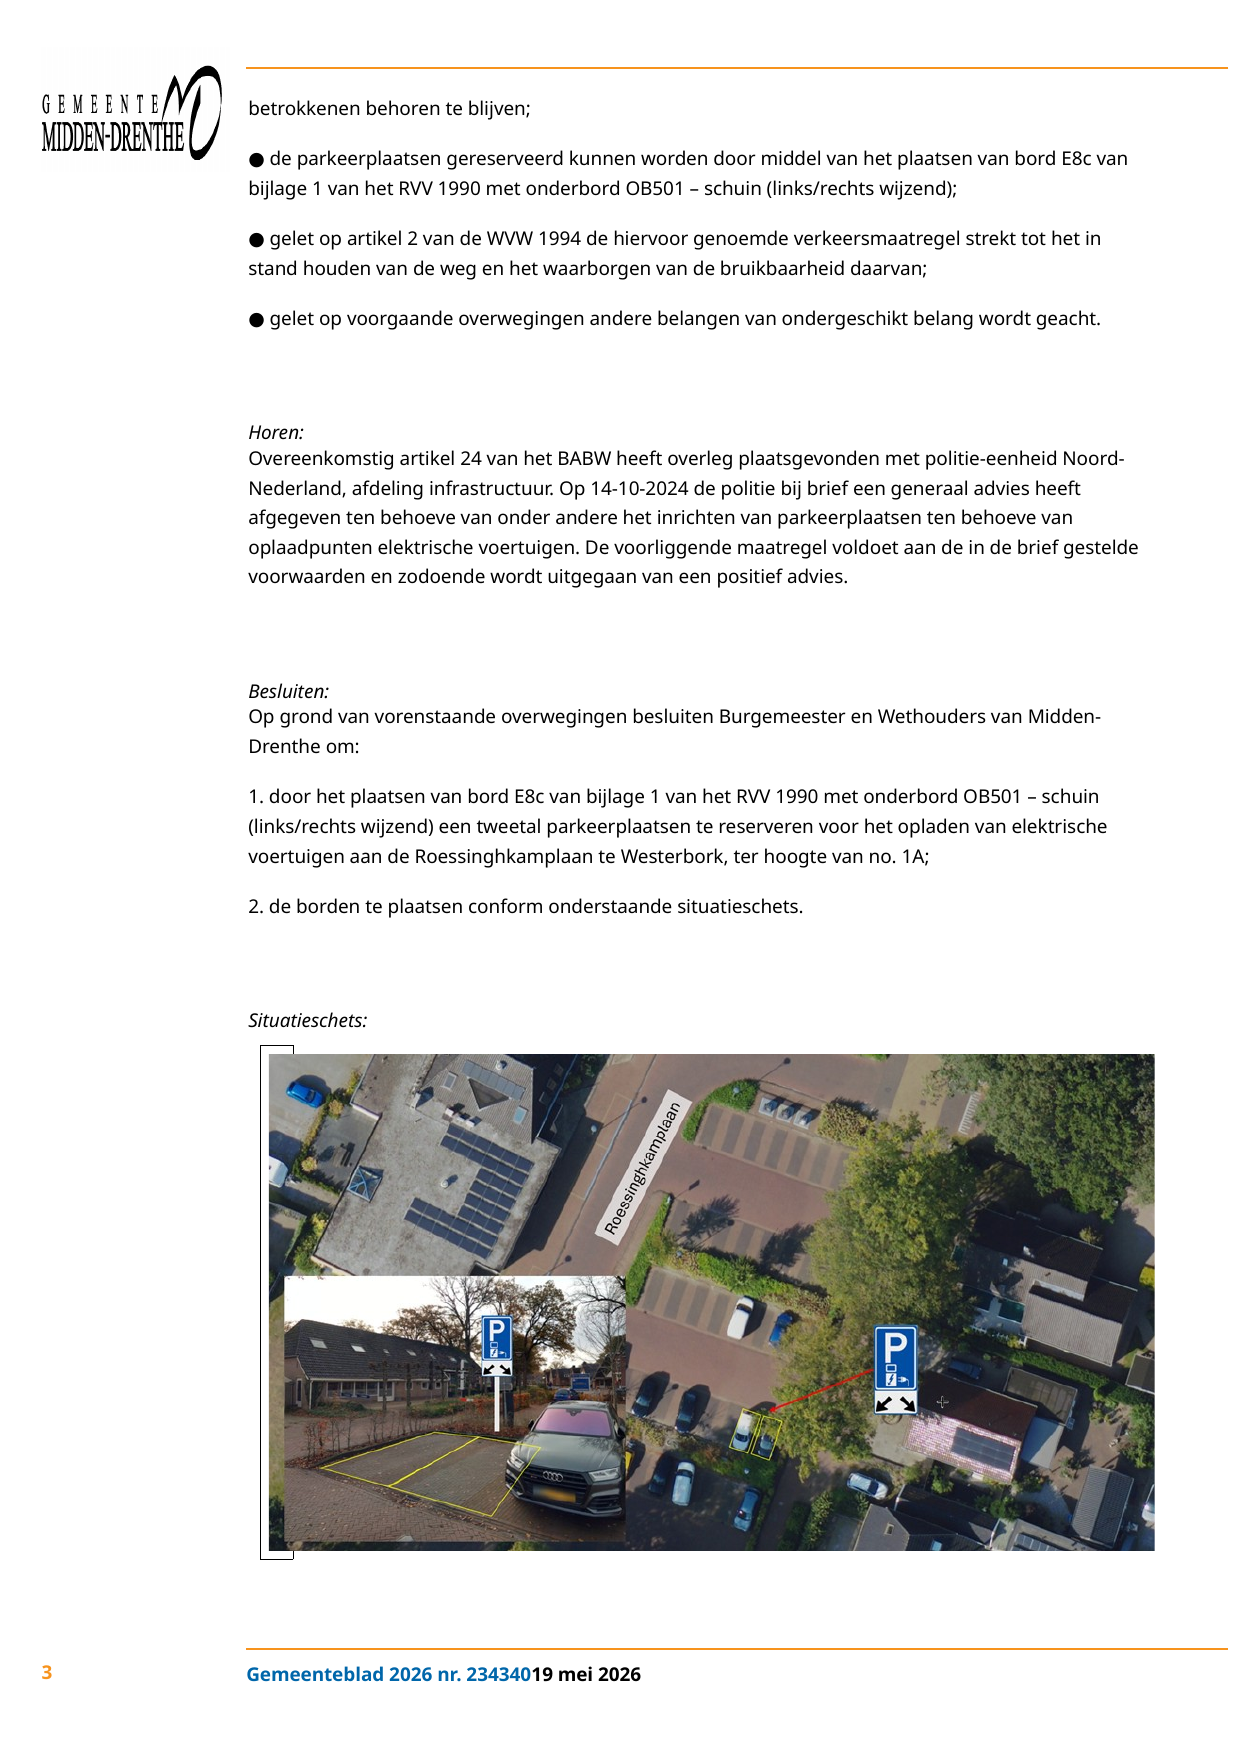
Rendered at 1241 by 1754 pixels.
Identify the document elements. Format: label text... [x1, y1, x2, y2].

text ● gelet op voorgaande overwegingen andere belangen van ondergeschikt belang wordt geacht. [248, 305, 1152, 331]
text 2. de borden te plaatsen conform onderstaande situatieschets. [248, 893, 1152, 919]
text Overeenkomstig artikel 24 van het BABW heeft overleg plaatsgevonden met politie-eenheid Noord-Nederland, afdeling infrastructuur. Op 14-10-2024 de politie bij brief een generaal advies heeft afgegeven ten behoeve van onder andere het inrichten van parkeerplaatsen ten behoeve van oplaadpunten elektrische voertuigen. De voorliggende maatregel voldoet aan de in de brief gestelde voorwaarden en zodoende wordt uitgegaan van een positief advies. [248, 445, 1152, 589]
picture [41, 47, 231, 172]
text ● de parkeerplaatsen gereserveerd kunnen worden door middel van het plaatsen van bord E8c van bijlage 1 van het RVV 1990 met onderbord OB501 – schuin (links/rechts wijzend); [248, 145, 1152, 201]
text ● gelet op artikel 2 van de WVW 1994 de hiervoor genoemde verkeersmaatregel strekt tot het in stand houden van de weg en het waarborgen van de bruikbaarheid daarvan; [248, 225, 1152, 281]
text Op grond van vorenstaande overwegingen besluiten Burgemeester en Wethouders van Midden-Drenthe om: [248, 704, 1152, 759]
text Besluiten: [248, 678, 1152, 704]
text Horen: [248, 419, 1152, 445]
text Situatieschets: [248, 1008, 1152, 1033]
text betrokkenen behoren te blijven; [248, 95, 1152, 121]
picture [268, 1054, 1155, 1551]
text 1. door het plaatsen van bord E8c van bijlage 1 van het RVV 1990 met onderbord OB501 – schuin (links/rechts wijzend) een tweetal parkeerplaatsen te reserveren voor het opladen van elektrische voertuigen aan de Roessinghkamplaan te Westerbork, ter hoogte van no. 1A; [248, 784, 1152, 869]
